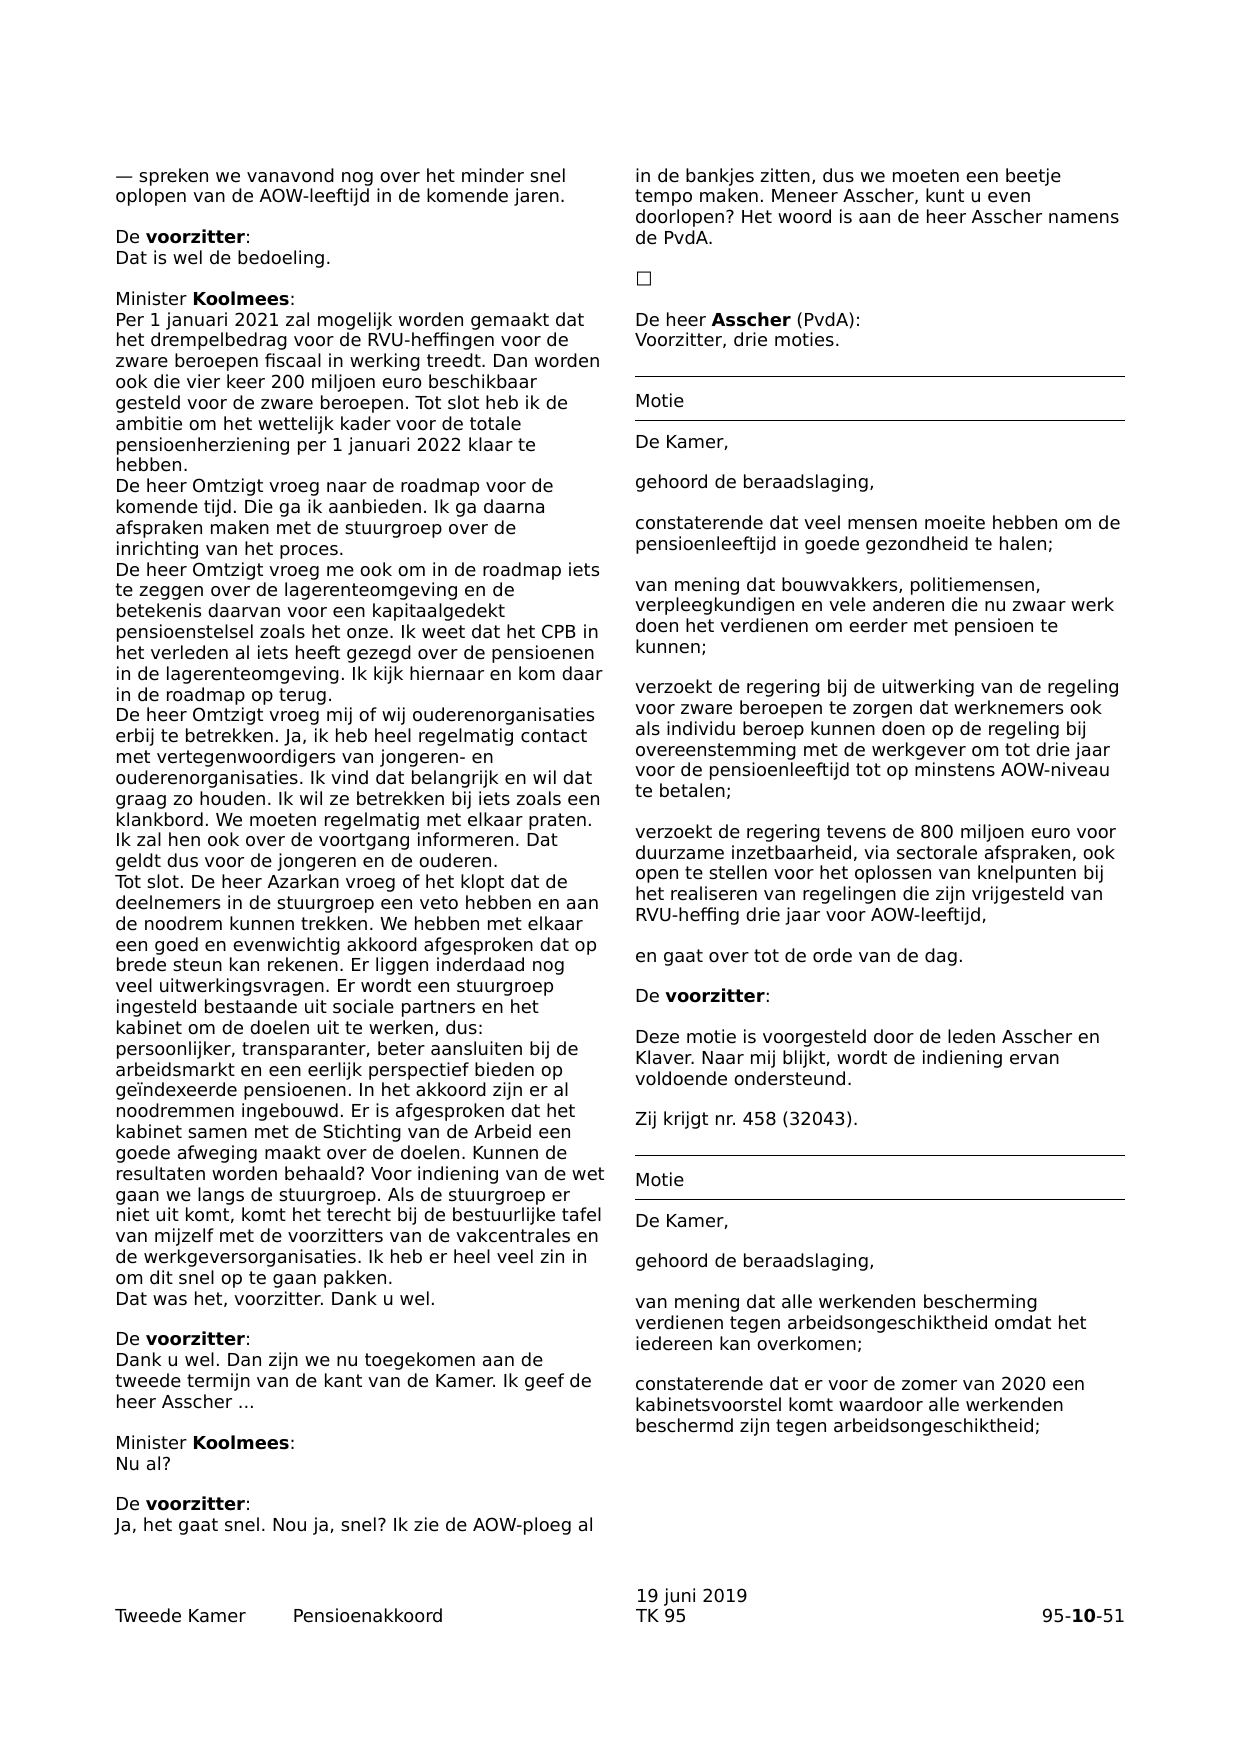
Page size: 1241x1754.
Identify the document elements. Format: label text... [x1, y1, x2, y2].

text — spreken we vanavond nog over het minder snel oplopen van de AOW-leeftijd in de komende jaren. [115, 165, 605, 207]
text Deze motie is voorgesteld door de leden Asscher en Klaver. Naar mij blijkt, wordt de indiening ervan voldoende ondersteund. [635, 1027, 1125, 1089]
text ⬜ [635, 269, 1125, 289]
text verzoekt de regering bij de uitwerking van de regeling voor zware beroepen te zorgen dat werknemers ook als individu beroep kunnen doen op de regeling bij overeenstemming met de werkgever om tot drie jaar voor de pensioenleeftijd tot op minstens AOW-niveau te betalen; [635, 677, 1125, 802]
text Nu al? [115, 1453, 605, 1474]
text Tot slot. De heer Azarkan vroeg of het klopt dat de deelnemers in de stuurgroep een veto hebben en aan de noodrem kunnen trekken. We hebben met elkaar een goed en evenwichtig akkoord afgesproken dat op brede steun kan rekenen. Er liggen inderdaad nog veel uitwerkingsvragen. Er wordt een stuurgroep ingesteld bestaande uit sociale partners en het kabinet om de doelen uit te werken, dus: persoonlijker, transparanter, beter aansluiten bij de arbeidsmarkt en een eerlijk perspectief bieden op geïndexeerde pensioenen. In het akkoord zijn er al noodremmen ingebouwd. Er is afgesproken dat het kabinet samen met de Stichting van de Arbeid een goede afweging maakt over de doelen. Kunnen de resultaten worden behaald? Voor indiening van de wet gaan we langs de stuurgroep. Als de stuurgroep er niet uit komt, komt het terecht bij de bestuurlijke tafel van mijzelf met de voorzitters van de vakcentrales en de werkgeversorganisaties. Ik heb er heel veel zin in om dit snel op te gaan pakken. [115, 872, 605, 1288]
text Zij krijgt nr. 458 (32043). [635, 1109, 1125, 1130]
text gehoord de beraadslaging, [635, 472, 1125, 493]
text Minister Koolmees: [115, 288, 605, 309]
text Dat is wel de bedoeling. [115, 248, 605, 268]
text Motie [635, 1170, 1125, 1190]
text De voorzitter: [115, 1494, 605, 1515]
text van mening dat alle werkenden bescherming verdienen tegen arbeidsongeschiktheid omdat het iedereen kan overkomen; [635, 1292, 1125, 1354]
text en gaat over tot de orde van de dag. [635, 945, 1125, 966]
text De voorzitter: [115, 227, 605, 248]
text De Kamer, [635, 1210, 1125, 1231]
text De heer Omtzigt vroeg mij of wij ouderenorganisaties erbij te betrekken. Ja, ik heb heel regelmatig contact met vertegenwoordigers van jongeren- en ouderenorganisaties. Ik vind dat belangrijk en wil dat graag zo houden. Ik wil ze betrekken bij iets zoals een klankbord. We moeten regelmatig met elkaar praten. Ik zal hen ook over de voortgang informeren. Dat geldt dus voor de jongeren en de ouderen. [115, 705, 605, 872]
text De heer Asscher (PvdA): [635, 309, 1125, 330]
text De heer Omtzigt vroeg naar de roadmap voor de komende tijd. Die ga ik aanbieden. Ik ga daarna afspraken maken met de stuurgroep over de inrichting van het proces. [115, 476, 605, 559]
text De voorzitter: [635, 986, 1125, 1007]
text Minister Koolmees: [115, 1432, 605, 1453]
text constaterende dat er voor de zomer van 2020 een kabinetsvoorstel komt waardoor alle werkenden beschermd zijn tegen arbeidsongeschiktheid; [635, 1374, 1125, 1436]
text De voorzitter: [115, 1329, 605, 1350]
text gehoord de beraadslaging, [635, 1251, 1125, 1272]
text Ja, het gaat snel. Nou ja, snel? Ik zie de AOW-ploeg al [115, 1515, 605, 1536]
text Voorzitter, drie moties. [635, 330, 1125, 351]
text De Kamer, [635, 432, 1125, 452]
text constaterende dat veel mensen moeite hebben om de pensioenleeftijd in goede gezondheid te halen; [635, 513, 1125, 554]
text Per 1 januari 2021 zal mogelijk worden gemaakt dat het drempelbedrag voor de RVU-heffingen voor de zware beroepen fiscaal in werking treedt. Dan worden ook die vier keer 200 miljoen euro beschikbaar gesteld voor de zware beroepen. Tot slot heb ik de ambitie om het wettelijk kader voor de totale pensioenherziening per 1 januari 2022 klaar te hebben. [115, 309, 605, 476]
text verzoekt de regering tevens de 800 miljoen euro voor duurzame inzetbaarheid, via sectorale afspraken, ook open te stellen voor het oplossen van knelpunten bij het realiseren van regelingen die zijn vrijgesteld van RVU-heffing drie jaar voor AOW-leeftijd, [635, 822, 1125, 925]
text De heer Omtzigt vroeg me ook om in de roadmap iets te zeggen over de lagerenteomgeving en de betekenis daarvan voor een kapitaalgedekt pensioenstelsel zoals het onze. Ik weet dat het CPB in het verleden al iets heeft gezegd over de pensioenen in de lagerenteomgeving. Ik kijk hiernaar en kom daar in de roadmap op terug. [115, 559, 605, 705]
text van mening dat bouwvakkers, politiemensen, verpleegkundigen en vele anderen die nu zwaar werk doen het verdienen om eerder met pensioen te kunnen; [635, 574, 1125, 657]
text in de bankjes zitten, dus we moeten een beetje tempo maken. Meneer Asscher, kunt u even doorlopen? Het woord is aan de heer Asscher namens de PvdA. [635, 165, 1125, 249]
text Dat was het, voorzitter. Dank u wel. [115, 1288, 605, 1309]
text Motie [635, 391, 1125, 412]
text Dank u wel. Dan zijn we nu toegekomen aan de tweede termijn van de kant van de Kamer. Ik geef de heer Asscher ... [115, 1350, 605, 1412]
